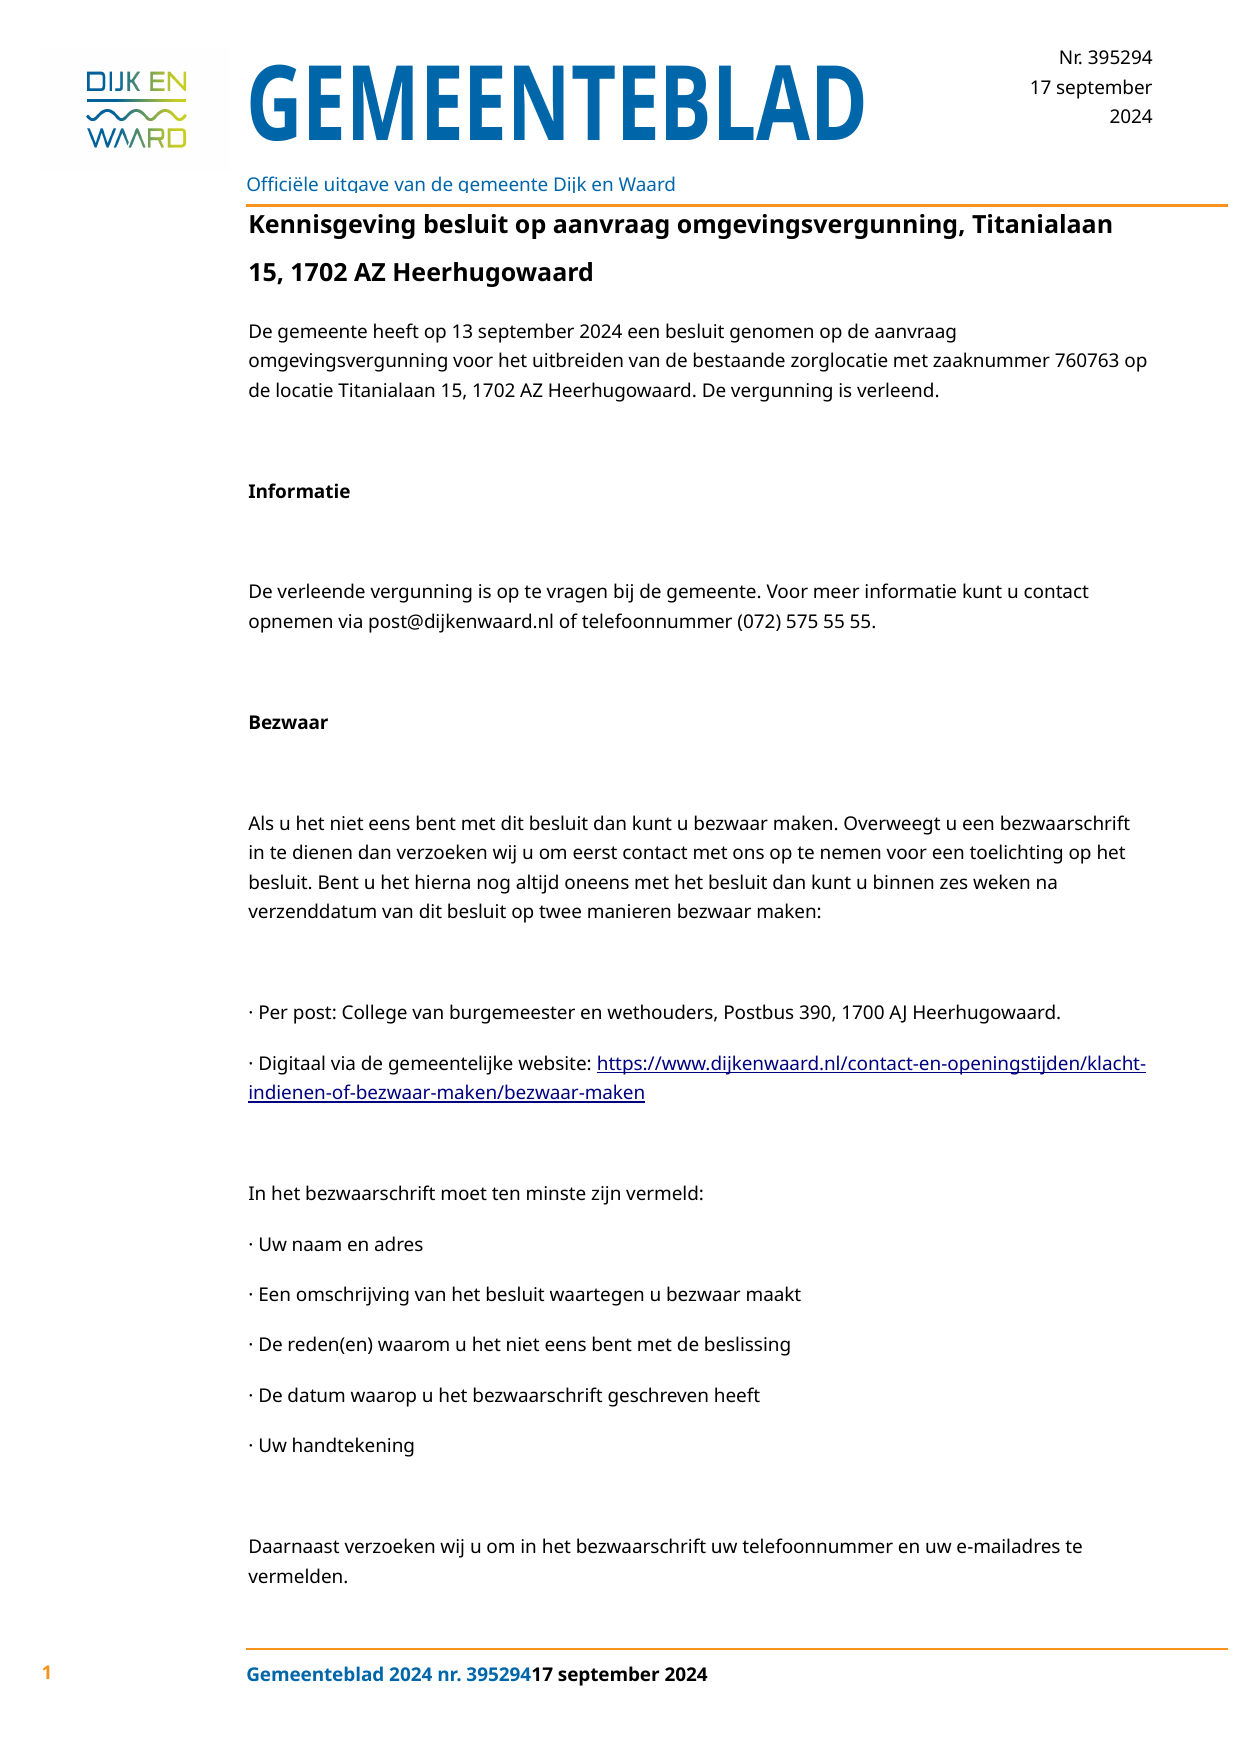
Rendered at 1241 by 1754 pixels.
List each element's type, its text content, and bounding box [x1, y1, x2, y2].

text De gemeente heeft op 13 september 2024 een besluit genomen op de aanvraag omgevingsvergunning voor het uitbreiden van de bestaande zorglocatie met zaaknummer 760763 op de locatie Titanialaan 15, 1702 AZ Heerhugowaard. De vergunning is verleend. [248, 318, 1152, 403]
text · Uw handtekening [248, 1432, 1152, 1458]
text · De reden(en) waarom u het niet eens bent met de beslissing [248, 1332, 1152, 1357]
text · De datum waarop u het bezwaarschrift geschreven heeft [248, 1382, 1152, 1408]
text Bezwaar [248, 709, 1152, 735]
picture [41, 47, 231, 172]
text Informatie [248, 478, 1152, 504]
text De verleende vergunning is op te vragen bij de gemeente. Voor meer informatie kunt u contact opnemen via post@dijkenwaard.nl of telefoonnummer (072) 575 55 55. [248, 579, 1152, 634]
text · Een omschrijving van het besluit waartegen u bezwaar maakt [248, 1281, 1152, 1307]
text Als u het niet eens bent met dit besluit dan kunt u bezwaar maken. Overweegt u een bezwaarschrift in te dienen dan verzoeken wij u om eerst contact met ons op te nemen voor een toelichting op het besluit. Bent u het hierna nog altijd oneens met het besluit dan kunt u binnen zes weken na verzenddatum van dit besluit op twee manieren bezwaar maken: [248, 810, 1152, 924]
text In het bezwaarschrift moet ten minste zijn vermeld: [248, 1180, 1152, 1206]
text · Digitaal via de gemeentelijke website: https://www.dijkenwaard.nl/contact-en-openingstijden/klacht-indienen-of-bezwaar-maken/bezwaar-maken [248, 1050, 1152, 1105]
text · Per post: College van burgemeester en wethouders, Postbus 390, 1700 AJ Heerhugowaard. [248, 999, 1152, 1025]
text · Uw naam en adres [248, 1231, 1152, 1257]
text Daarnaast verzoeken wij u om in het bezwaarschrift uw telefoonnummer en uw e-mailadres te vermelden. [248, 1533, 1152, 1589]
text Kennisgeving besluit op aanvraag omgevingsvergunning, Titanialaan 15, 1702 AZ Heerhugowaard [248, 207, 1152, 288]
